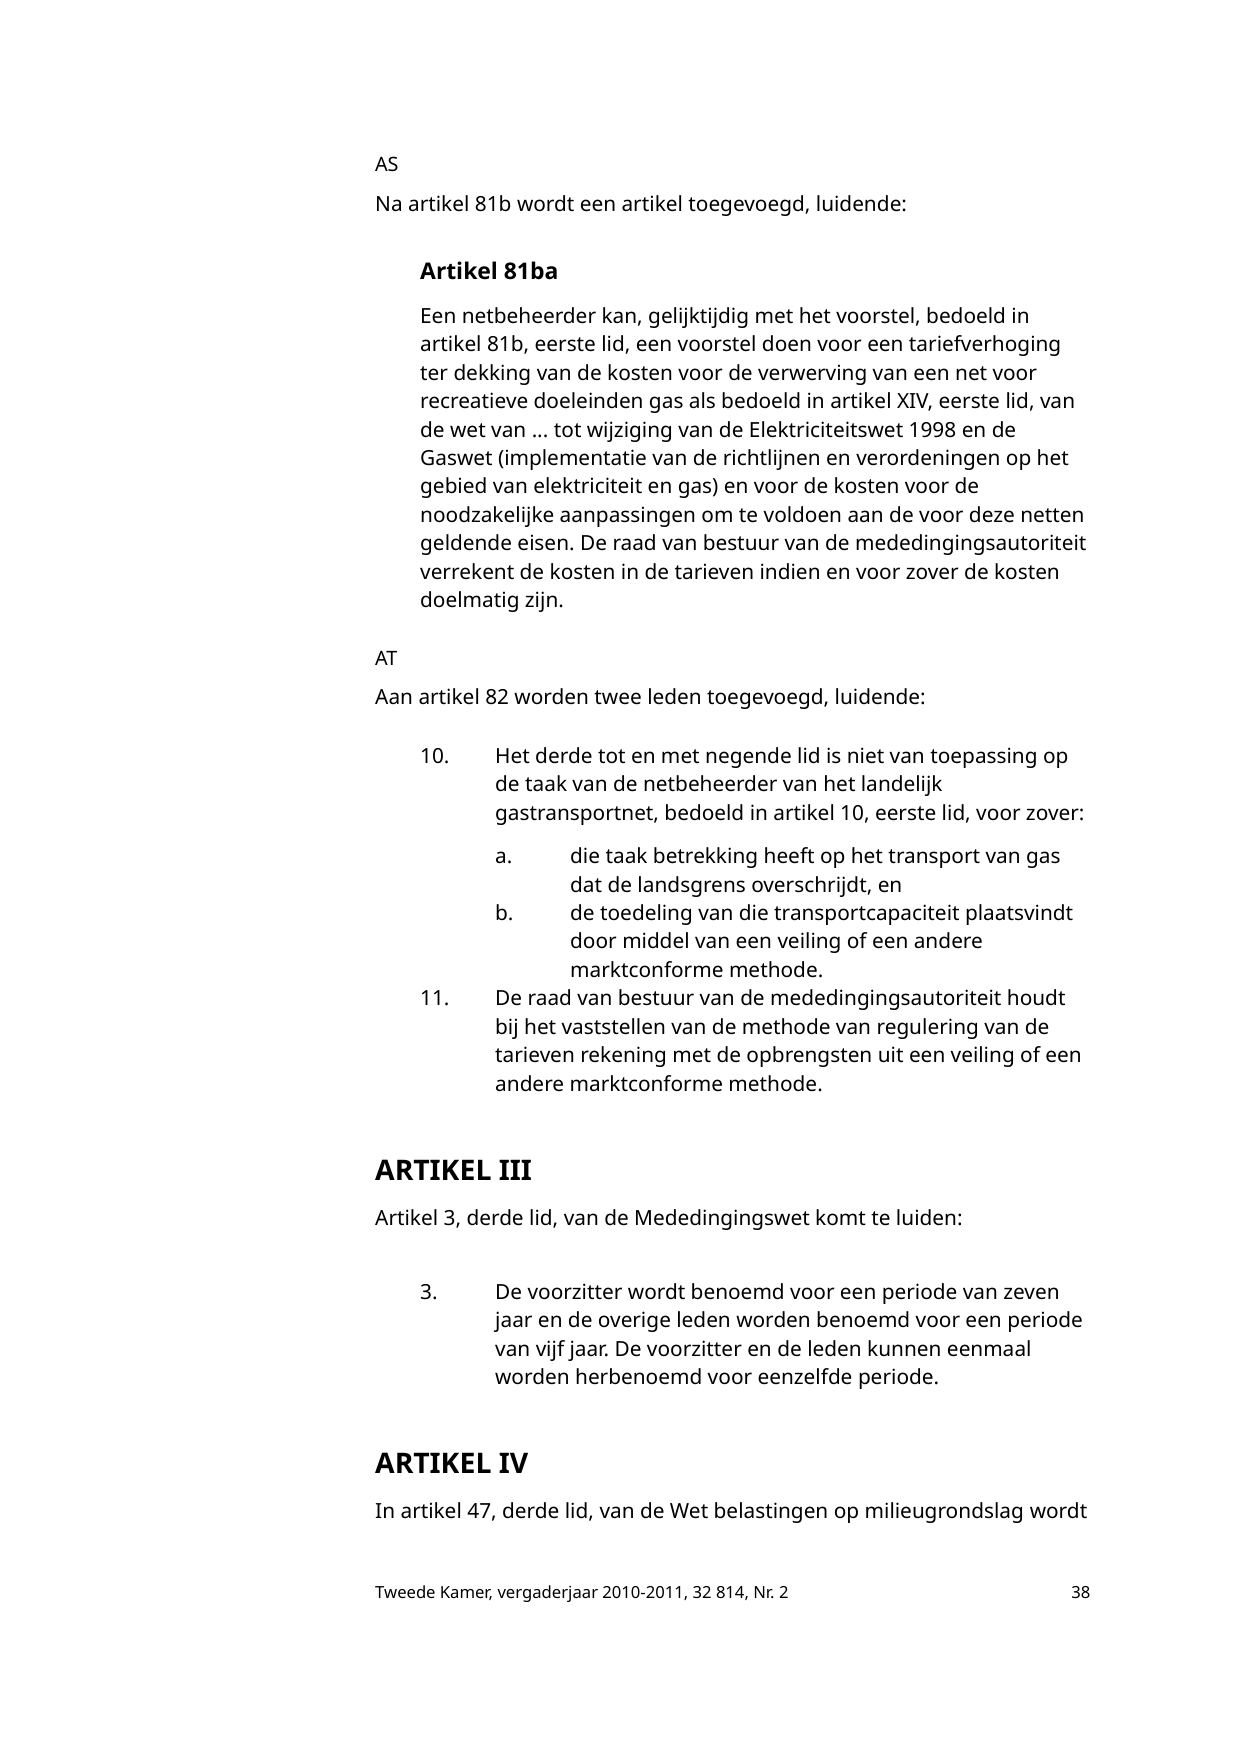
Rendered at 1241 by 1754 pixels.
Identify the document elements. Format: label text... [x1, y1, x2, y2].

subtitle Artikel 81ba [420, 255, 1090, 286]
subtitle ARTIKEL IV [375, 1443, 1090, 1482]
list De raad van bestuur van de mededingingsautoriteit houdt bij het vaststellen van de methode van regulering van de tarieven rekening met de opbrengsten uit een veiling of een andere marktconforme methode. [420, 983, 1090, 1097]
list de toedeling van die transportcapaciteit plaatsvindt door middel van een veiling of een andere marktconforme methode. [495, 898, 1090, 983]
list Het derde tot en met negende lid is niet van toepassing op de taak van de netbeheerder van het landelijk gastransportnet, bedoeld in artikel 10, eerste lid, voor zover: [420, 741, 1090, 826]
text AS [375, 150, 1090, 177]
text Een netbeheerder kan, gelijktijdig met het voorstel, bedoeld in artikel 81b, eerste lid, een voorstel doen voor een tariefverhoging ter dekking van de kosten voor de verwerving van een net voor recreatieve doeleinden gas als bedoeld in artikel XIV, eerste lid, van de wet van ... tot wijziging van de Elektriciteitswet 1998 en de Gaswet (implementatie van de richtlijnen en verordeningen op het gebied van elektriciteit en gas) en voor de kosten voor de noodzakelijke aanpassingen om te voldoen aan de voor deze netten geldende eisen. De raad van bestuur van de mededingingsautoriteit verrekent de kosten in de tarieven indien en voor zover de kosten doelmatig zijn. [420, 301, 1090, 614]
subtitle ARTIKEL III [375, 1150, 1090, 1188]
text Aan artikel 82 worden twee leden toegevoegd, luidende: [375, 682, 1090, 711]
text Artikel 3, derde lid, van de Mededingingswet komt te luiden: [375, 1203, 1090, 1232]
list De voorzitter wordt benoemd voor een periode van zeven jaar en de overige leden worden benoemd voor een periode van vijf jaar. De voorzitter en de leden kunnen eenmaal worden herbenoemd voor eenzelfde periode. [420, 1277, 1090, 1391]
text In artikel 47, derde lid, van de Wet belastingen op milieugrondslag wordt [375, 1497, 1090, 1525]
text AT [375, 644, 1090, 671]
text Na artikel 81b wordt een artikel toegevoegd, luidende: [375, 189, 1090, 217]
list die taak betrekking heeft op het transport van gas dat de landsgrens overschrijdt, en [495, 841, 1090, 898]
